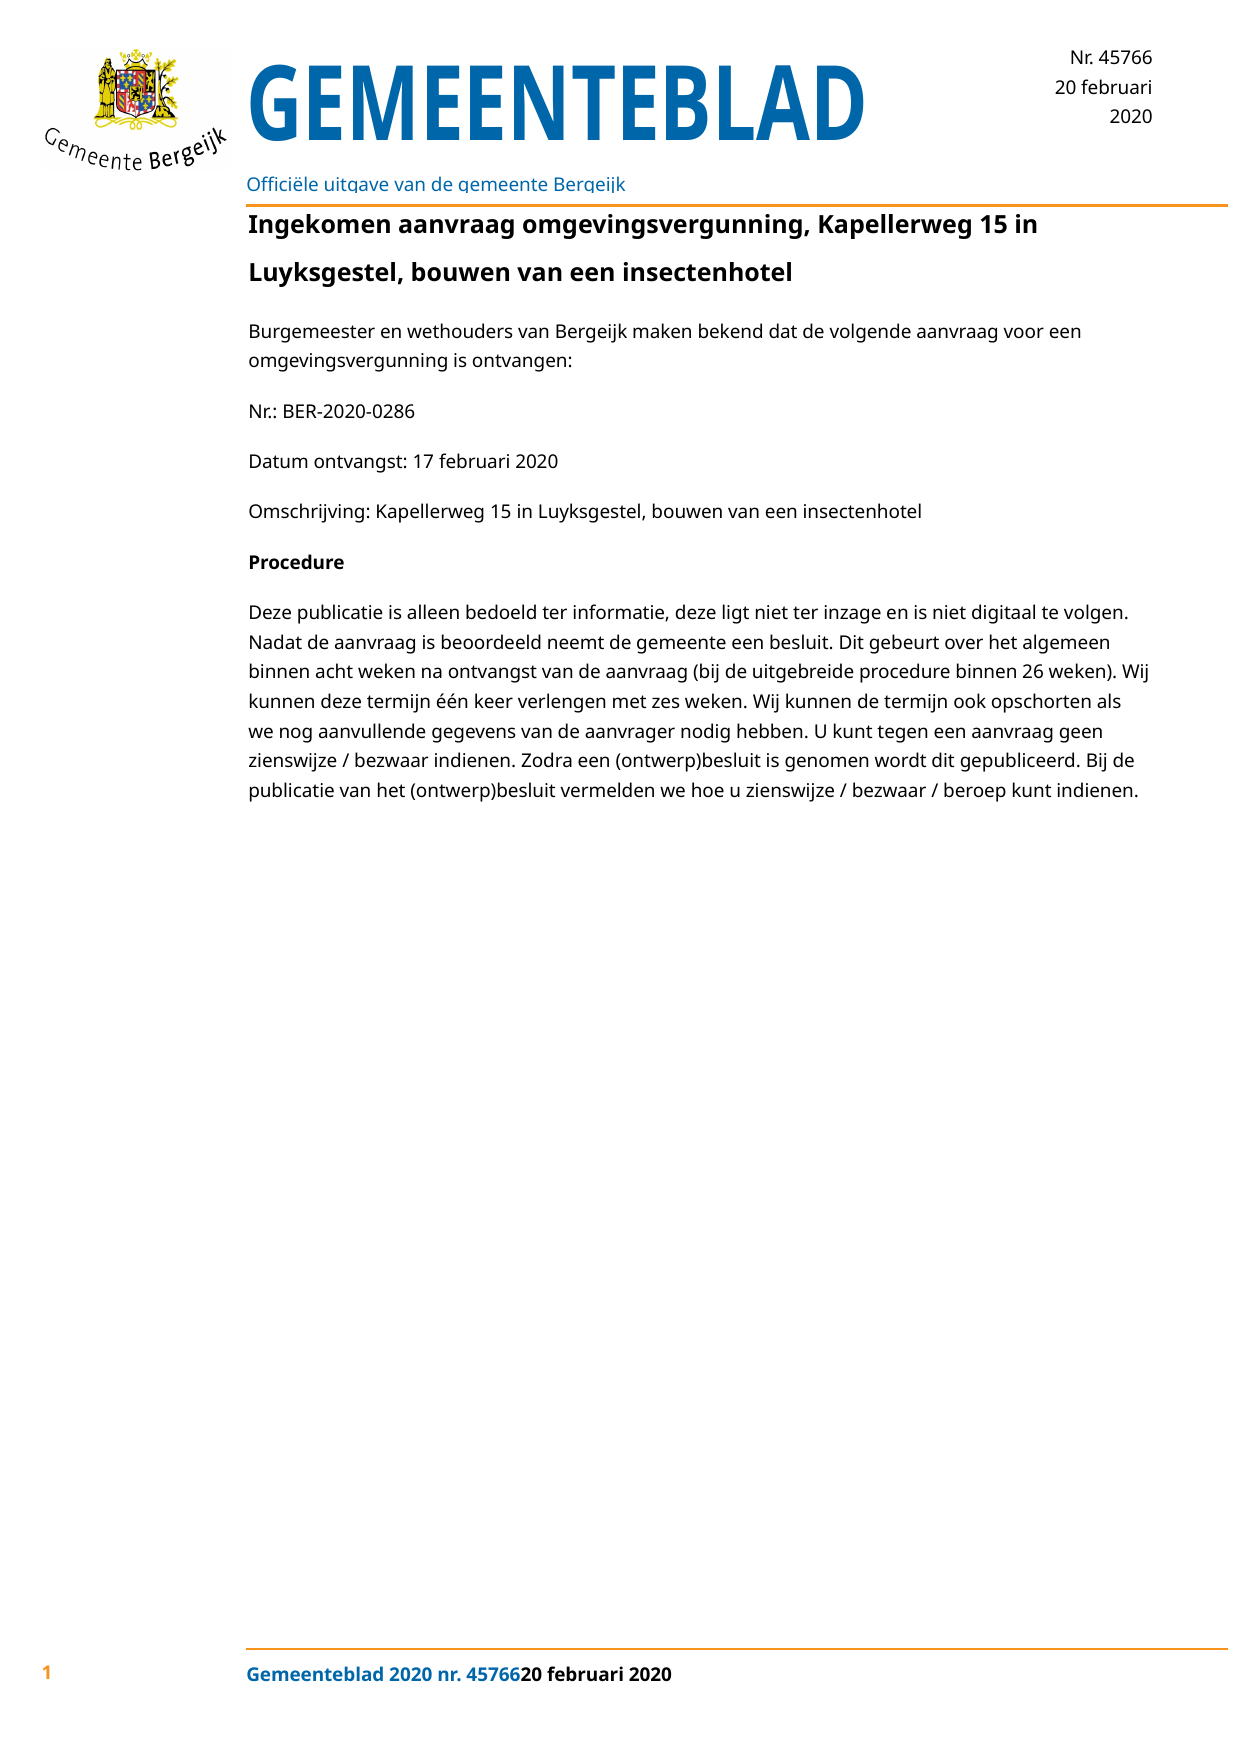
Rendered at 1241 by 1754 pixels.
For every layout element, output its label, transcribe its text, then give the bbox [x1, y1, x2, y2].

text Omschrijving: Kapellerweg 15 in Luyksgestel, bouwen van een insectenhotel [248, 499, 1152, 524]
text Ingekomen aanvraag omgevingsvergunning, Kapellerweg 15 in Luyksgestel, bouwen van een insectenhotel [248, 207, 1152, 288]
text Nr.: BER-2020-0286 [248, 398, 1152, 424]
text Procedure [248, 549, 1152, 575]
picture [41, 47, 231, 172]
text Datum ontvangst: 17 februari 2020 [248, 448, 1152, 474]
text Deze publicatie is alleen bedoeld ter informatie, deze ligt niet ter inzage en is niet digitaal te volgen. Nadat de aanvraag is beoordeeld neemt de gemeente een besluit. Dit gebeurt over het algemeen binnen acht weken na ontvangst van de aanvraag (bij de uitgebreide procedure binnen 26 weken). Wij kunnen deze termijn één keer verlengen met zes weken. Wij kunnen de termijn ook opschorten als we nog aanvullende gegevens van de aanvrager nodig hebben. U kunt tegen een aanvraag geen zienswijze / bezwaar indienen. Zodra een (ontwerp)besluit is genomen wordt dit gepubliceerd. Bij de publicatie van het (ontwerp)besluit vermelden we hoe u zienswijze / bezwaar / beroep kunt indienen. [248, 599, 1152, 803]
text Burgemeester en wethouders van Bergeijk maken bekend dat de volgende aanvraag voor een omgevingsvergunning is ontvangen: [248, 318, 1152, 373]
